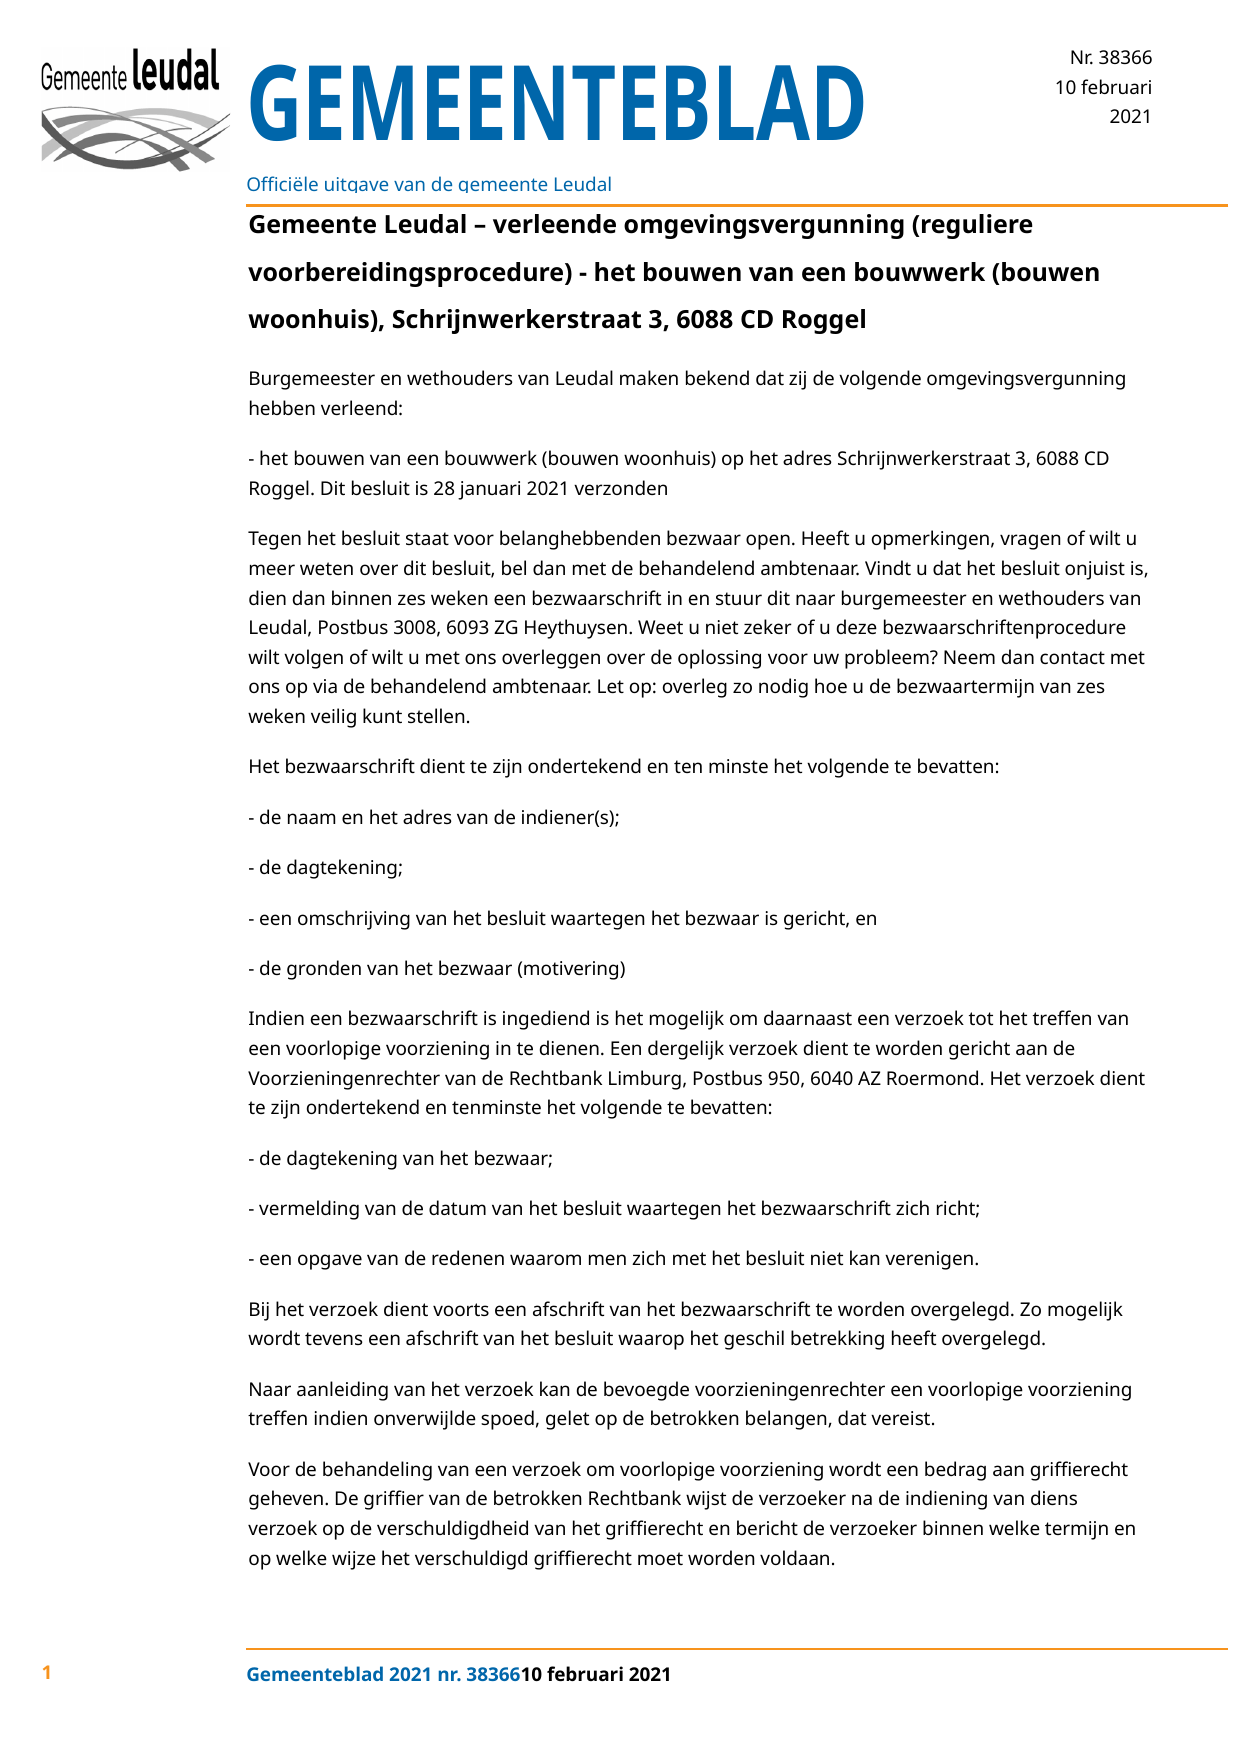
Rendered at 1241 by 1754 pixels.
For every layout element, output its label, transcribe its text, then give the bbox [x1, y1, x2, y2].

text Gemeente Leudal – verleende omgevingsvergunning (reguliere voorbereidingsprocedure) - het bouwen van een bouwwerk (bouwen woonhuis), Schrijnwerkerstraat 3, 6088 CD Roggel [248, 207, 1152, 336]
text Tegen het besluit staat voor belanghebbenden bezwaar open. Heeft u opmerkingen, vragen of wilt u meer weten over dit besluit, bel dan met de behandelend ambtenaar. Vindt u dat het besluit onjuist is, dien dan binnen zes weken een bezwaarschrift in en stuur dit naar burgemeester en wethouders van Leudal, Postbus 3008, 6093 ZG Heythuysen. Weet u niet zeker of u deze bezwaarschriftenprocedure wilt volgen of wilt u met ons overleggen over de oplossing voor uw probleem? Neem dan contact met ons op via de behandelend ambtenaar. Let op: overleg zo nodig hoe u de bezwaartermijn van zes weken veilig kunt stellen. [248, 526, 1152, 729]
text - vermelding van de datum van het besluit waartegen het bezwaarschrift zich richt; [248, 1195, 1152, 1221]
text Het bezwaarschrift dient te zijn ondertekend en ten minste het volgende te bevatten: [248, 753, 1152, 779]
text - de naam en het adres van de indiener(s); [248, 804, 1152, 829]
picture [41, 47, 231, 172]
text - de dagtekening van het bezwaar; [248, 1145, 1152, 1170]
text - de gronden van het bezwaar (motivering) [248, 955, 1152, 981]
text Indien een bezwaarschrift is ingediend is het mogelijk om daarnaast een verzoek tot het treffen van een voorlopige voorziening in te dienen. Een dergelijk verzoek dient te worden gericht aan de Voorzieningenrechter van de Rechtbank Limburg, Postbus 950, 6040 AZ Roermond. Het verzoek dient te zijn ondertekend en tenminste het volgende te bevatten: [248, 1006, 1152, 1120]
text Voor de behandeling van een verzoek om voorlopige voorziening wordt een bedrag aan griffierecht geheven. De griffier van de betrokken Rechtbank wijst de verzoeker na de indiening van diens verzoek op de verschuldigdheid van het griffierecht en bericht de verzoeker binnen welke termijn en op welke wijze het verschuldigd griffierecht moet worden voldaan. [248, 1456, 1152, 1570]
text - een opgave van de redenen waarom men zich met het besluit niet kan verenigen. [248, 1246, 1152, 1271]
text Bij het verzoek dient voorts een afschrift van het bezwaarschrift te worden overgelegd. Zo mogelijk wordt tevens een afschrift van het besluit waarop het geschil betrekking heeft overgelegd. [248, 1296, 1152, 1351]
text - een omschrijving van het besluit waartegen het bezwaar is gericht, en [248, 905, 1152, 930]
text - de dagtekening; [248, 854, 1152, 880]
text Naar aanleiding van het verzoek kan de bevoegde voorzieningenrechter een voorlopige voorziening treffen indien onverwijlde spoed, gelet op de betrokken belangen, dat vereist. [248, 1376, 1152, 1431]
text Burgemeester en wethouders van Leudal maken bekend dat zij de volgende omgevingsvergunning hebben verleend: [248, 366, 1152, 421]
text - het bouwen van een bouwwerk (bouwen woonhuis) op het adres Schrijnwerkerstraat 3, 6088 CD Roggel. Dit besluit is 28 januari 2021 verzonden [248, 446, 1152, 501]
